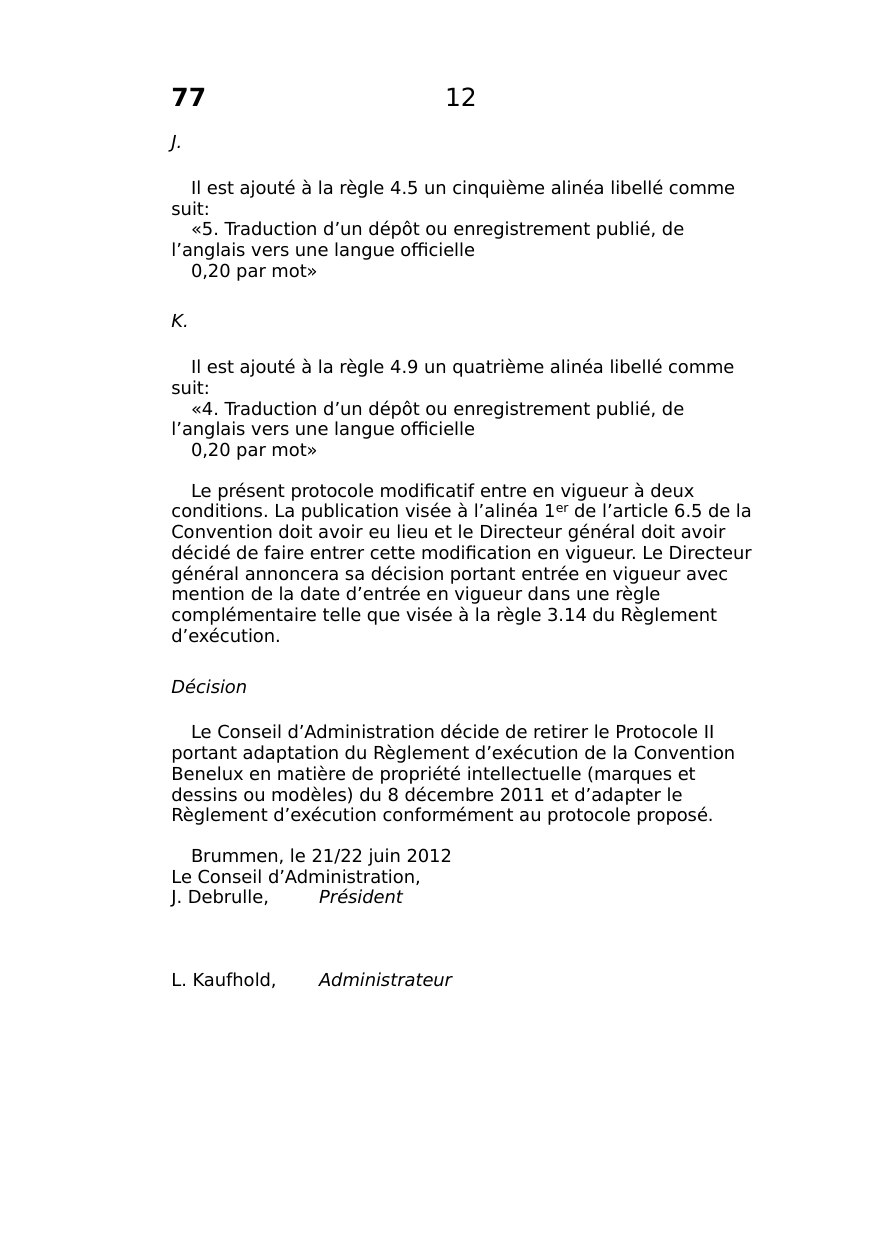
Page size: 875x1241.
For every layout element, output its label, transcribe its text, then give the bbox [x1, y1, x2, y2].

text «4. Traduction d’un dépôt ou enregistrement publié, de l’anglais vers une langue officielle [171, 398, 756, 440]
subtitle Décision [171, 676, 756, 697]
subtitle K. [171, 311, 756, 332]
text Il est ajouté à la règle 4.9 un quatrième alinéa libellé comme suit: [171, 357, 756, 398]
text Il est ajouté à la règle 4.5 un cinquième alinéa libellé comme suit: [171, 178, 756, 219]
text «5. Traduction d’un dépôt ou enregistrement publié, de l’anglais vers une langue officielle [171, 219, 756, 261]
text Le Conseil d’Administration, J. Debrulle, Président [171, 867, 756, 949]
text Le Conseil d’Administration décide de retirer le Protocole II portant adaptation du Règlement d’exécution de la Convention Benelux en matière de propriété intellectuelle (marques et dessins ou modèles) du 8 décembre 2011 et d’adapter le Règlement d’exécution conformément au protocole proposé. [171, 722, 756, 826]
text 0,20 par mot» [171, 440, 756, 461]
text Le présent protocole modificatif entre en vigueur à deux conditions. La publication visée à l’alinéa 1er de l’article 6.5 de la Convention doit avoir eu lieu et le Directeur général doit avoir décidé de faire entrer cette modification en vigueur. Le Directeur général annoncera sa décision portant entrée en vigueur avec mention de la date d’entrée en vigueur dans une règle complémentaire telle que visée à la règle 3.14 du Règlement d’exécution. [171, 481, 756, 646]
text L. Kaufhold, Administrateur [171, 969, 756, 1032]
subtitle J. [171, 132, 756, 153]
text 0,20 par mot» [171, 261, 756, 281]
text Brummen, le 21/22 juin 2012 [171, 846, 756, 867]
